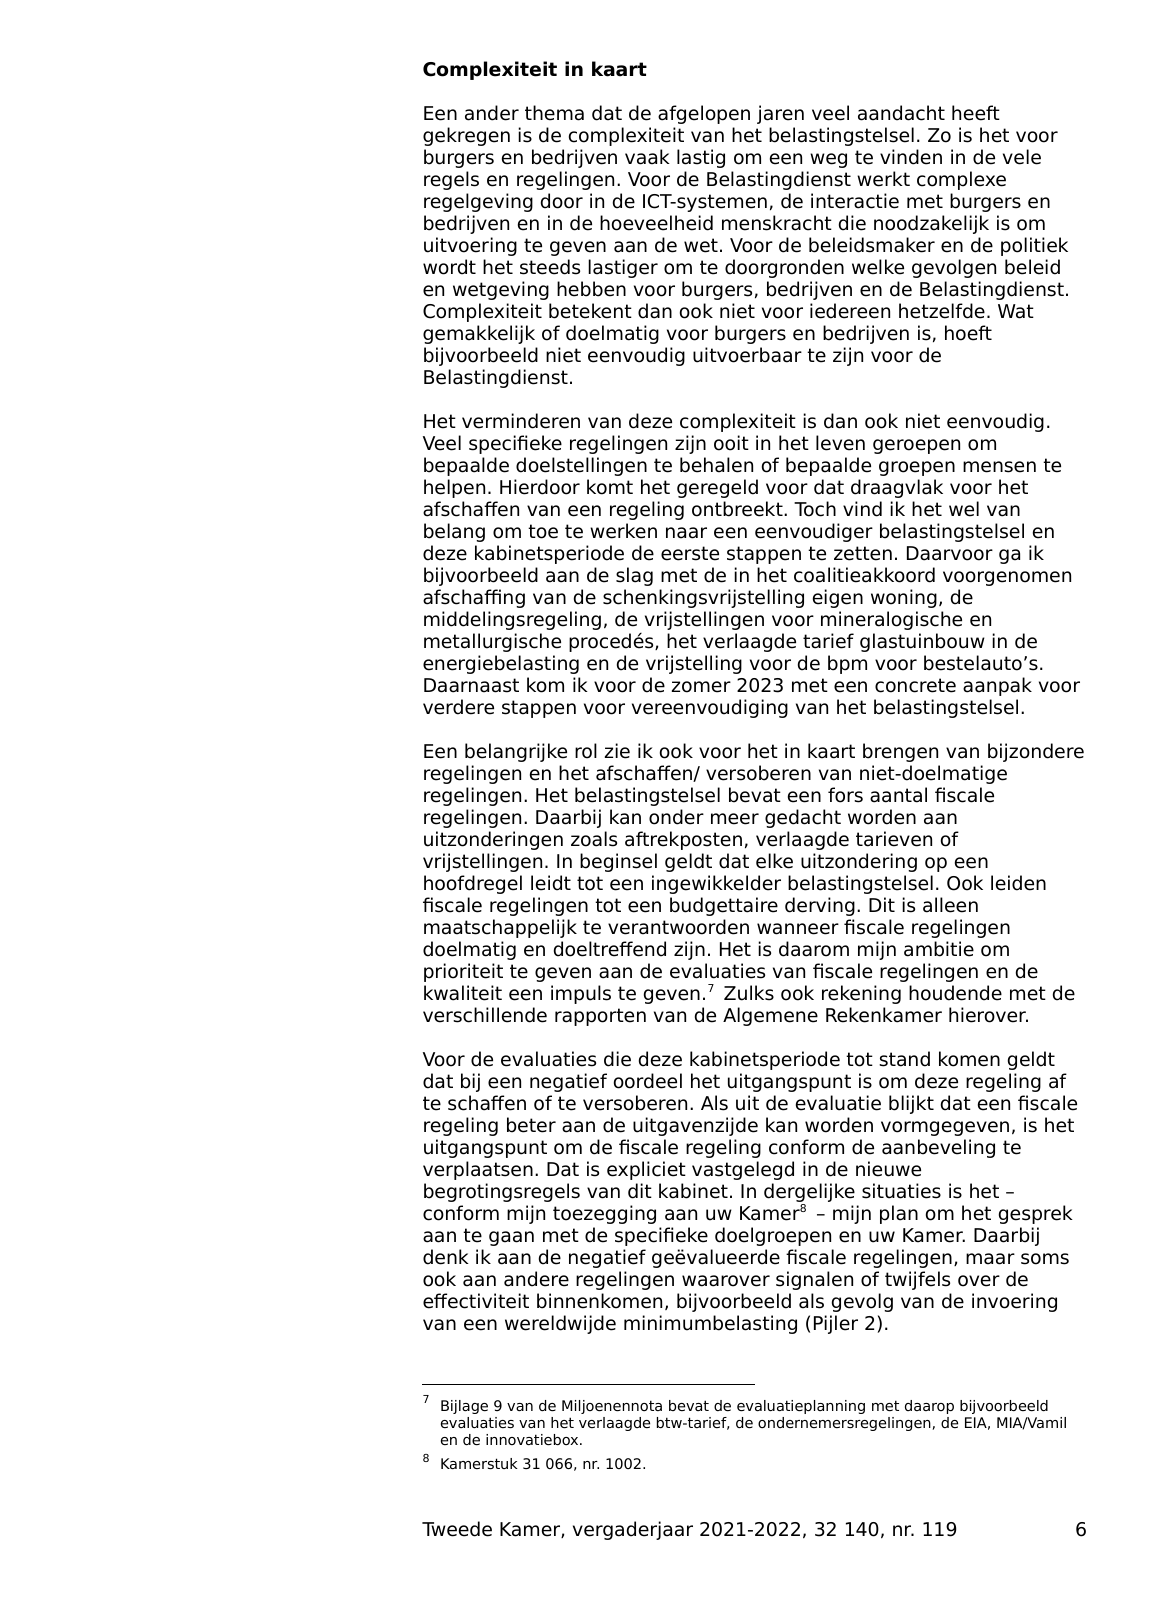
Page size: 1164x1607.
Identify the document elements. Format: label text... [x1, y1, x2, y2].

text Voor de evaluaties die deze kabinetsperiode tot stand komen geldt dat bij een negatief oordeel het uitgangspunt is om deze regeling af te schaffen of te versoberen. Als uit de evaluatie blijkt dat een fiscale regeling beter aan de uitgavenzijde kan worden vormgegeven, is het uitgangspunt om de fiscale regeling conform de aanbeveling te verplaatsen. Dat is expliciet vastgelegd in de nieuwe begrotingsregels van dit kabinet. In dergelijke situaties is het – conform mijn toezegging aan uw Kamer – mijn plan om het gesprek aan te gaan met de specifieke doelgroepen en uw Kamer. Daarbij denk ik aan de negatief geëvalueerde fiscale regelingen, maar soms ook aan andere regelingen waarover signalen of twijfels over de effectiviteit binnenkomen, bijvoorbeeld als gevolg van de invoering van een wereldwijde minimumbelasting (Pijler 2). [422, 1049, 1087, 1335]
subtitle Complexiteit in kaart [422, 59, 1087, 81]
text Een ander thema dat de afgelopen jaren veel aandacht heeft gekregen is de complexiteit van het belastingstelsel. Zo is het voor burgers en bedrijven vaak lastig om een weg te vinden in de vele regels en regelingen. Voor de Belastingdienst werkt complexe regelgeving door in de ICT-systemen, de interactie met burgers en bedrijven en in de hoeveelheid menskracht die noodzakelijk is om uitvoering te geven aan de wet. Voor de beleidsmaker en de politiek wordt het steeds lastiger om te doorgronden welke gevolgen beleid en wetgeving hebben voor burgers, bedrijven en de Belastingdienst. Complexiteit betekent dan ook niet voor iedereen hetzelfde. Wat gemakkelijk of doelmatig voor burgers en bedrijven is, hoeft bijvoorbeeld niet eenvoudig uitvoerbaar te zijn voor de Belastingdienst. [422, 103, 1087, 389]
text Bijlage 9 van de Miljoenennota bevat de evaluatieplanning met daarop bijvoorbeeld evaluaties van het verlaagde btw-tarief, de ondernemersregelingen, de EIA, MIA/Vamil en de innovatiebox. [422, 1393, 1087, 1449]
text Het verminderen van deze complexiteit is dan ook niet eenvoudig. Veel specifieke regelingen zijn ooit in het leven geroepen om bepaalde doelstellingen te behalen of bepaalde groepen mensen te helpen. Hierdoor komt het geregeld voor dat draagvlak voor het afschaffen van een regeling ontbreekt. Toch vind ik het wel van belang om toe te werken naar een eenvoudiger belastingstelsel en deze kabinetsperiode de eerste stappen te zetten. Daarvoor ga ik bijvoorbeeld aan de slag met de in het coalitieakkoord voorgenomen afschaffing van de schenkingsvrijstelling eigen woning, de middelingsregeling, de vrijstellingen voor mineralogische en metallurgische procedés, het verlaagde tarief glastuinbouw in de energiebelasting en de vrijstelling voor de bpm voor bestelauto’s. Daarnaast kom ik voor de zomer 2023 met een concrete aanpak voor verdere stappen voor vereenvoudiging van het belastingstelsel. [422, 411, 1087, 719]
text Een belangrijke rol zie ik ook voor het in kaart brengen van bijzondere regelingen en het afschaffen/ versoberen van niet-doelmatige regelingen. Het belastingstelsel bevat een fors aantal fiscale regelingen. Daarbij kan onder meer gedacht worden aan uitzonderingen zoals aftrekposten, verlaagde tarieven of vrijstellingen. In beginsel geldt dat elke uitzondering op een hoofdregel leidt tot een ingewikkelder belastingstelsel. Ook leiden fiscale regelingen tot een budgettaire derving. Dit is alleen maatschappelijk te verantwoorden wanneer fiscale regelingen doelmatig en doeltreffend zijn. Het is daarom mijn ambitie om prioriteit te geven aan de evaluaties van fiscale regelingen en de kwaliteit een impuls te geven. Zulks ook rekening houdende met de verschillende rapporten van de Algemene Rekenkamer hierover. [422, 741, 1087, 1027]
text Kamerstuk 31 066, nr. 1002. [422, 1452, 1087, 1474]
